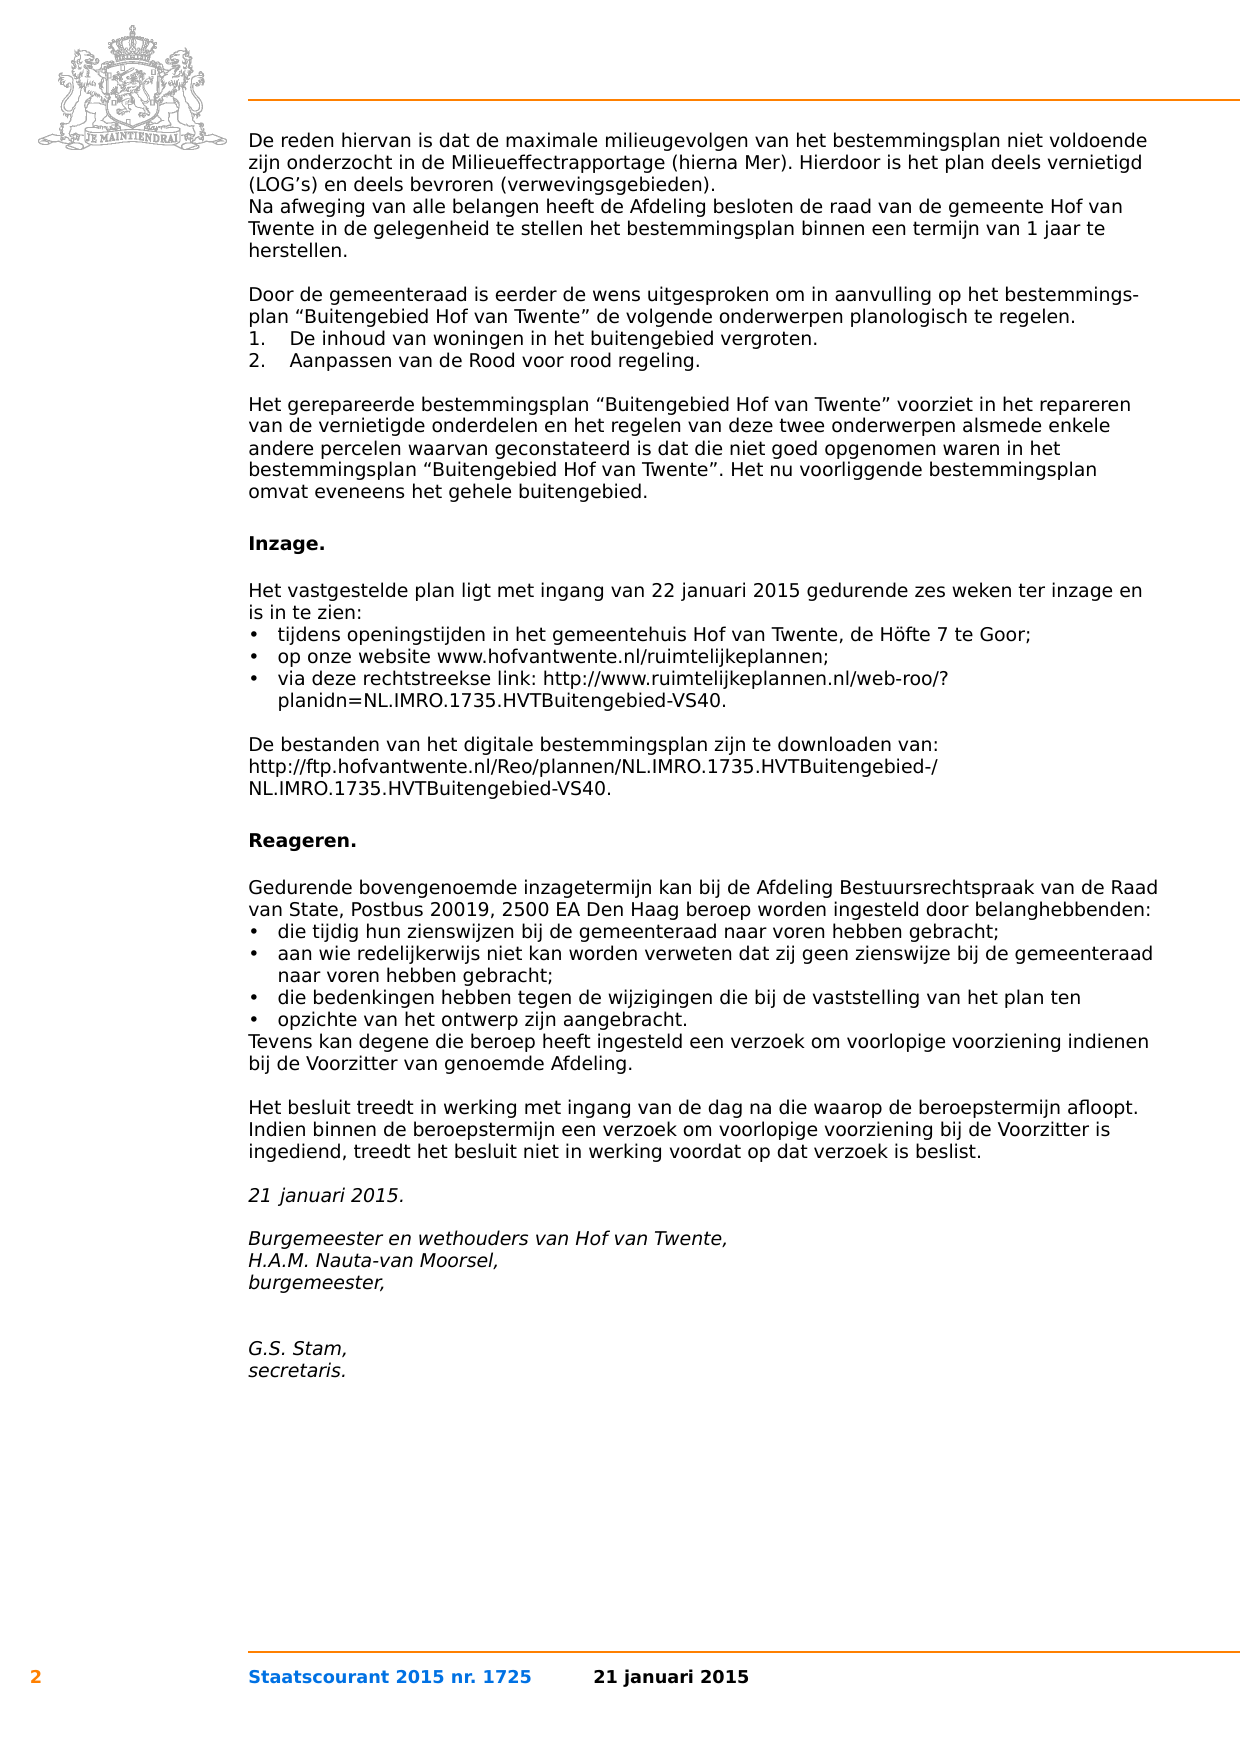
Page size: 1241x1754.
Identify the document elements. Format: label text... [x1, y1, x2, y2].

subtitle Inzage. [248, 533, 1163, 555]
text • via deze rechtstreekse link: http://www.ruimtelijkeplannen.nl/web-roo/?planidn=NL.IMRO.1735.HVTBuitengebied-VS40. [248, 668, 1163, 712]
text • aan wie redelijkerwijs niet kan worden verweten dat zij geen zienswijze bij de gemeenteraad naar voren hebben gebracht; [248, 943, 1163, 987]
text G.S. Stam, secretaris. [248, 1316, 1163, 1382]
text Burgemeester en wethouders van Hof van Twente, H.A.M. Nauta-van Moorsel, burgemeester, [248, 1228, 1163, 1294]
text 2. Aanpassen van de Rood voor rood regeling. [248, 349, 1163, 372]
subtitle Reageren. [248, 830, 1163, 852]
text 1. De inhoud van woningen in het buitengebied vergroten. [248, 328, 1163, 349]
text De bestanden van het digitale bestemmingsplan zijn te downloaden van: http://ftp.hofvantwente.nl/Reo/plannen/NL.IMRO.1735.HVTBuitengebied-/NL.IMRO.1735.HVTBuitengebied-VS40. [248, 734, 1163, 800]
text • die bedenkingen hebben tegen de wijzigingen die bij de vaststelling van het plan ten [248, 987, 1163, 1009]
text • die tijdig hun zienswijzen bij de gemeenteraad naar voren hebben gebracht; [248, 921, 1163, 943]
text • opzichte van het ontwerp zijn aangebracht. [248, 1009, 1163, 1031]
picture [38, 25, 227, 150]
text Het gerepareerde bestemmingsplan “Buitengebied Hof van Twente” voorziet in het repareren van de vernietigde onderdelen en het regelen van deze twee onderwerpen alsmede enkele andere percelen waarvan geconstateerd is dat die niet goed opgenomen waren in het bestemmingsplan “Buitengebied Hof van Twente”. Het nu voorliggende bestemmingsplan omvat eveneens het gehele buitengebied. [248, 393, 1163, 503]
text De reden hiervan is dat de maximale milieugevolgen van het bestemmingsplan niet voldoende zijn onderzocht in de Milieueffectrapportage (hierna Mer). Hierdoor is het plan deels vernietigd (LOG’s) en deels bevroren (verwevingsgebieden). [248, 130, 1163, 196]
text Door de gemeenteraad is eerder de wens uitgesproken om in aanvulling op het bestemmings-plan “Buitengebied Hof van Twente” de volgende onderwerpen planologisch te regelen. [248, 284, 1163, 328]
text Het besluit treedt in werking met ingang van de dag na die waarop de beroepstermijn afloopt. [248, 1097, 1163, 1119]
text Het vastgestelde plan ligt met ingang van 22 januari 2015 gedurende zes weken ter inzage en is in te zien: [248, 580, 1163, 624]
text 21 januari 2015. [248, 1184, 1163, 1206]
text Indien binnen de beroepstermijn een verzoek om voorlopige voorziening bij de Voorzitter is ingediend, treedt het besluit niet in werking voordat op dat verzoek is beslist. [248, 1119, 1163, 1163]
text Tevens kan degene die beroep heeft ingesteld een verzoek om voorlopige voorziening indienen bij de Voorzitter van genoemde Afdeling. [248, 1031, 1163, 1075]
text Gedurende bovengenoemde inzagetermijn kan bij de Afdeling Bestuursrechtspraak van de Raad van State, Postbus 20019, 2500 EA Den Haag beroep worden ingesteld door belanghebbenden: [248, 877, 1163, 921]
text • tijdens openingstijden in het gemeentehuis Hof van Twente, de Höfte 7 te Goor; [248, 624, 1163, 646]
text • op onze website www.hofvantwente.nl/ruimtelijkeplannen; [248, 646, 1163, 668]
text Na afweging van alle belangen heeft de Afdeling besloten de raad van de gemeente Hof van Twente in de gelegenheid te stellen het bestemmingsplan binnen een termijn van 1 jaar te herstellen. [248, 196, 1163, 262]
